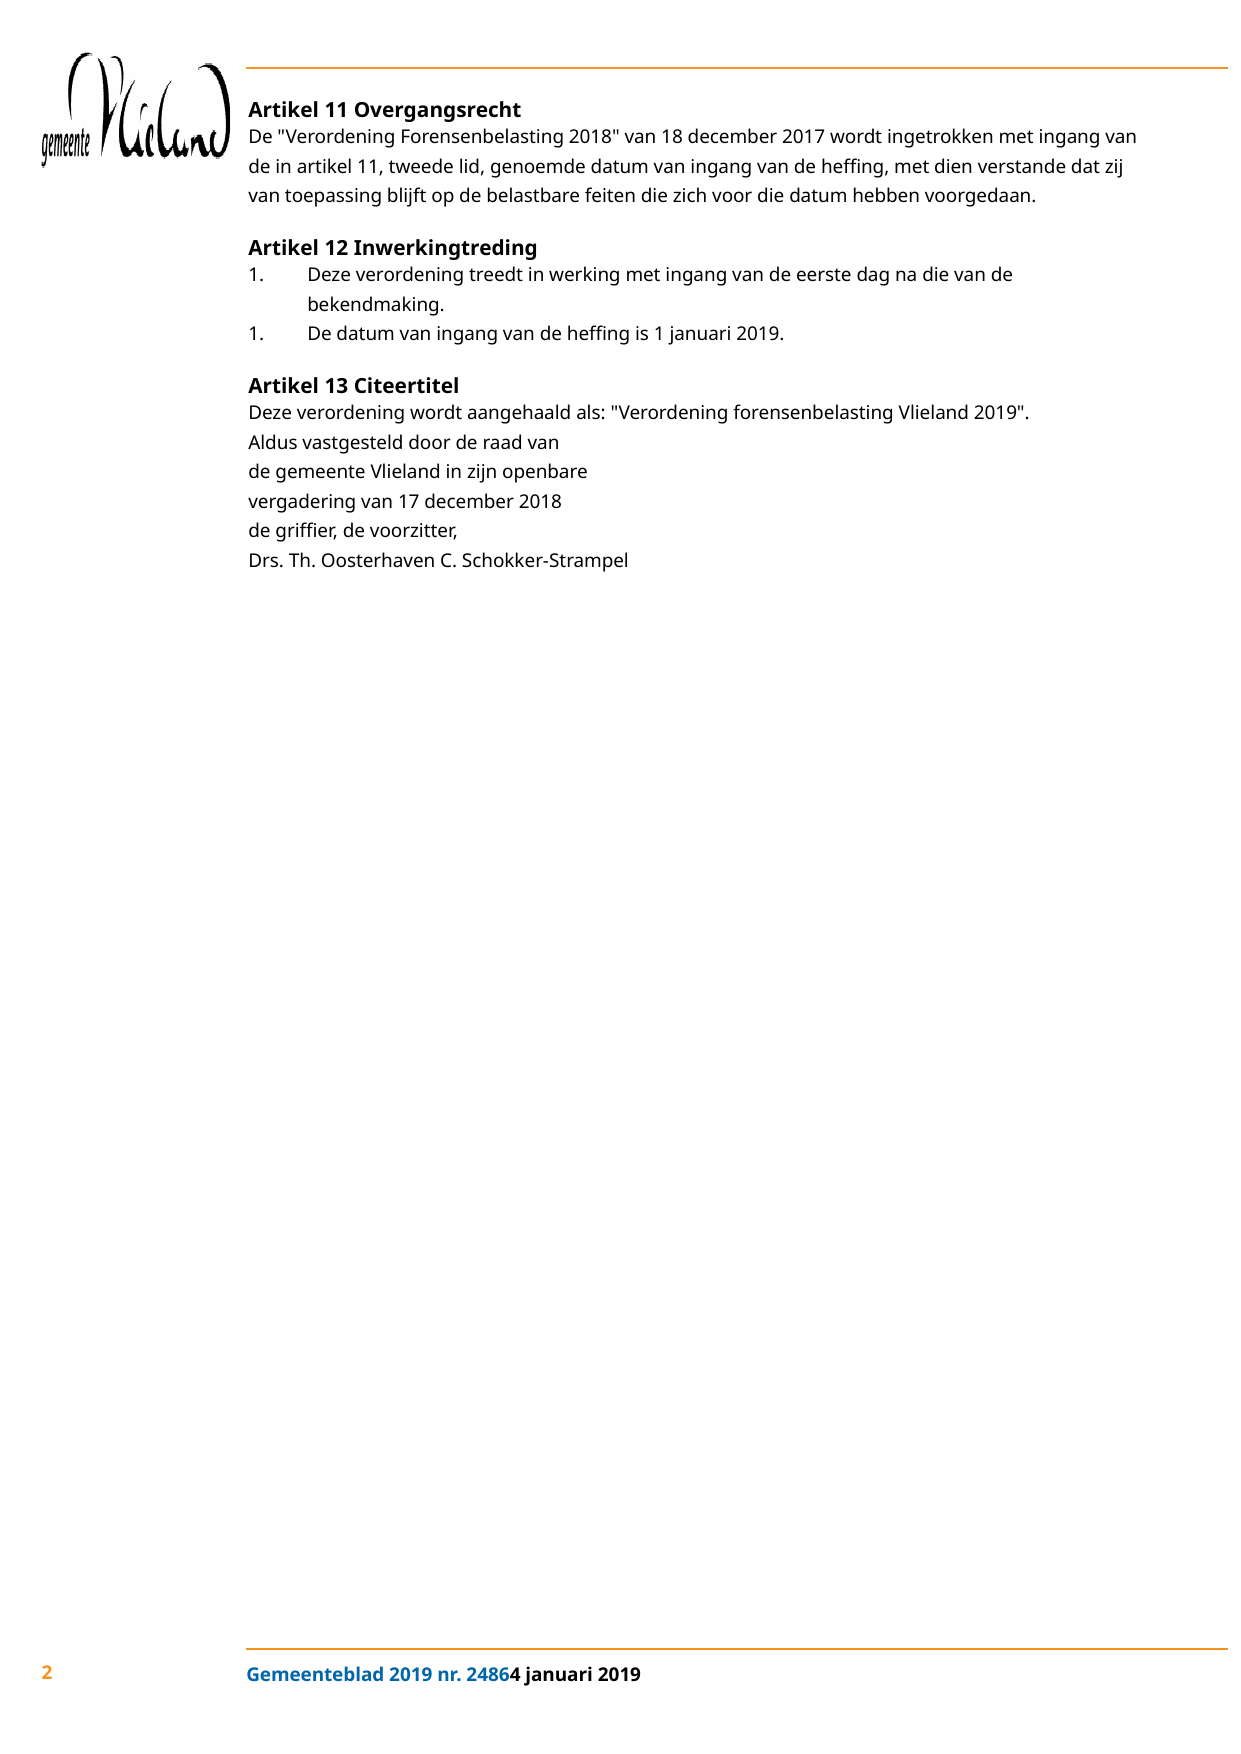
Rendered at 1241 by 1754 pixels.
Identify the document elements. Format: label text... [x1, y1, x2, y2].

text Artikel 12 Inwerkingtreding [248, 233, 1152, 261]
text de griffier, de voorzitter, [248, 518, 1152, 543]
text de gemeente Vlieland in zijn openbare [248, 458, 1152, 484]
text Deze verordening wordt aangehaald als: "Verordening forensenbelasting Vlieland 2019". [248, 399, 1152, 425]
picture [41, 47, 231, 172]
text Aldus vastgesteld door de raad van [248, 429, 1152, 454]
text Drs. Th. Oosterhaven C. Schokker-Strampel [248, 547, 1152, 573]
list Deze verordening treedt in werking met ingang van de eerste dag na die van de bekendmaking. [248, 261, 1152, 317]
text Artikel 13 Citeertitel [248, 371, 1152, 399]
text Artikel 11 Overgangsrecht [248, 95, 1152, 123]
text De "Verordening Forensenbelasting 2018" van 18 december 2017 wordt ingetrokken met ingang van de in artikel 11, tweede lid, genoemde datum van ingang van de heffing, met dien verstande dat zij van toepassing blijft op de belastbare feiten die zich voor die datum hebben voorgedaan. [248, 123, 1152, 208]
text vergadering van 17 december 2018 [248, 488, 1152, 514]
list De datum van ingang van de heffing is 1 januari 2019. [248, 320, 1152, 346]
